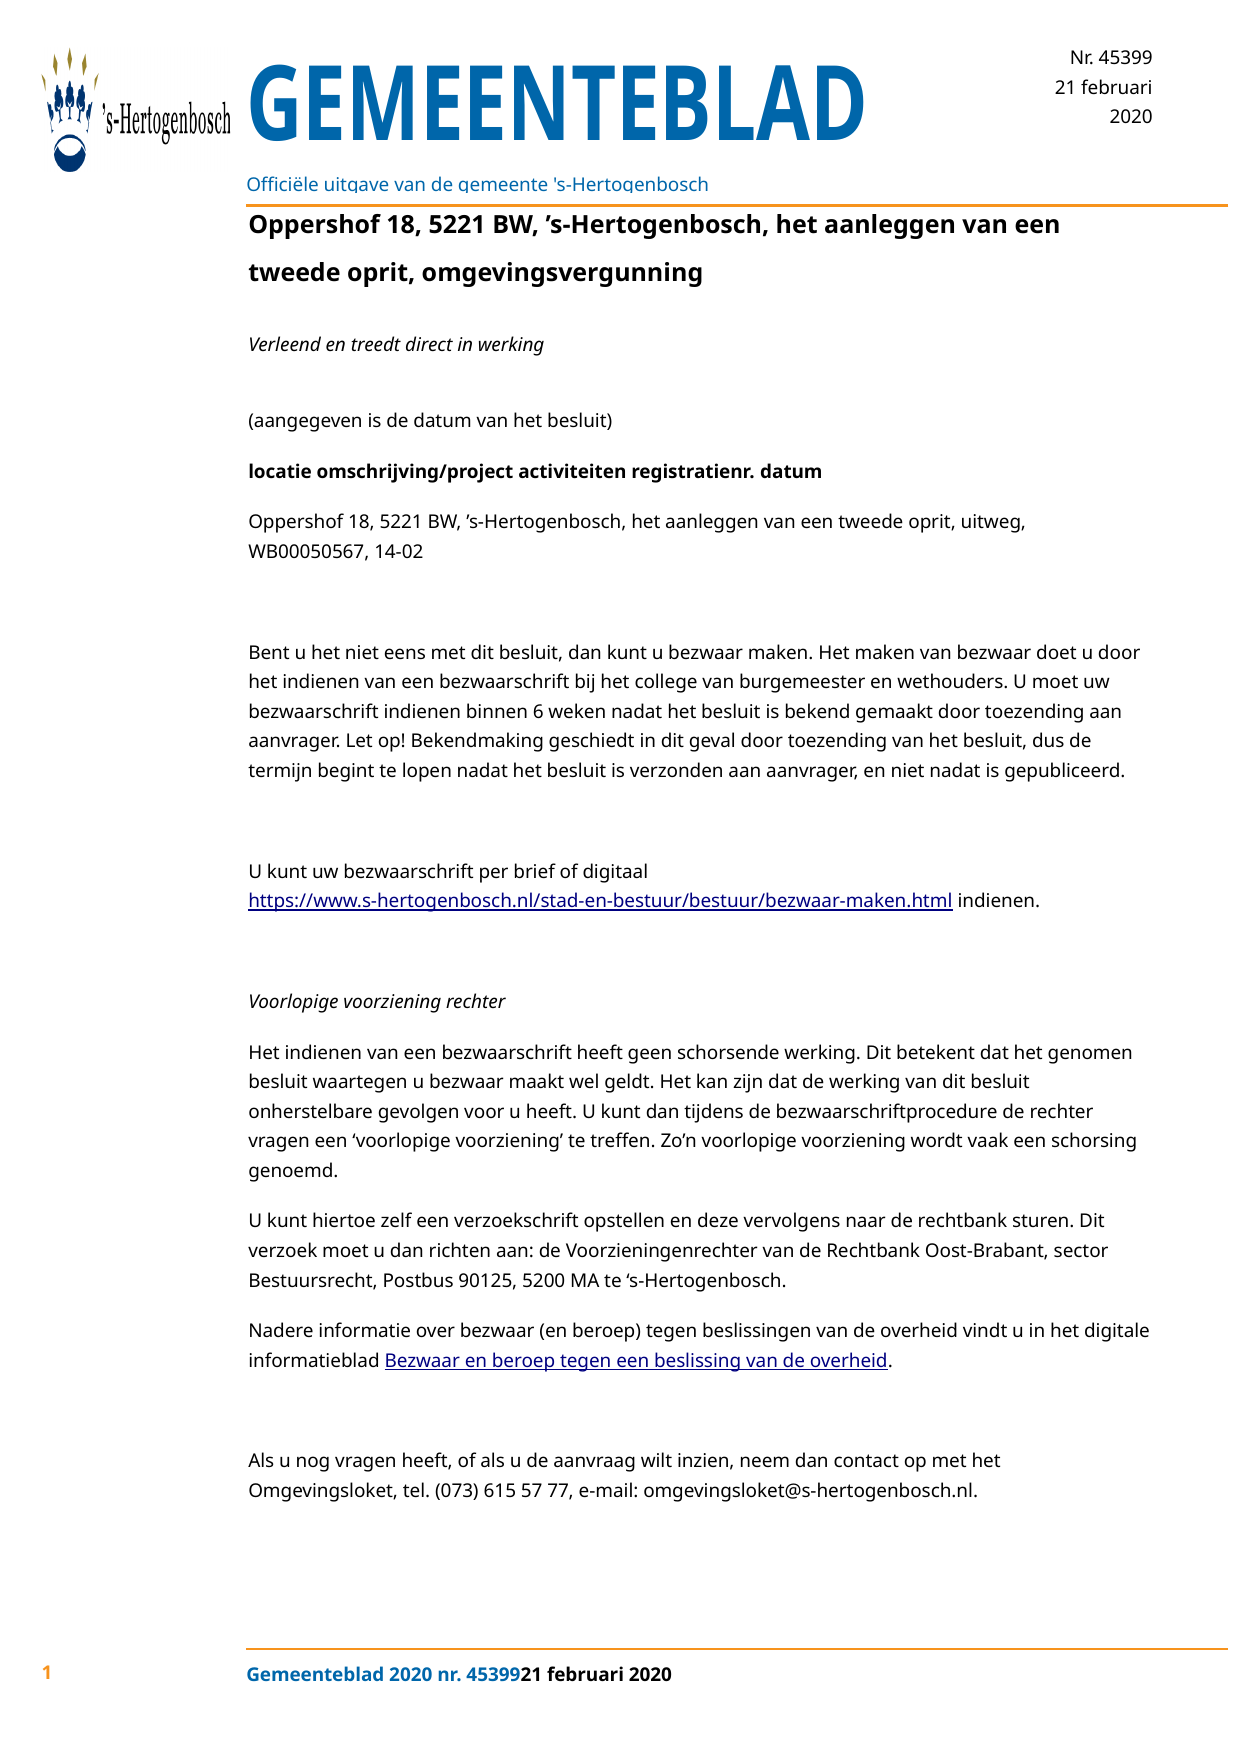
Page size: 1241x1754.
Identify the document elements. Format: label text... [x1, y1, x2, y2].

text U kunt uw bezwaarschrift per brief of digitaal https://www.s-hertogenbosch.nl/stad-en-bestuur/bestuur/bezwaar-maken.html indienen. [248, 858, 1152, 913]
text U kunt hiertoe zelf een verzoekschrift opstellen en deze vervolgens naar de rechtbank sturen. Dit verzoek moet u dan richten aan: de Voorzieningenrechter van de Rechtbank Oost-Brabant, sector Bestuursrecht, Postbus 90125, 5200 MA te ‘s-Hertogenbosch. [248, 1208, 1152, 1292]
text Als u nog vragen heeft, of als u de aanvraag wilt inzien, neem dan contact op met het Omgevingsloket, tel. (073) 615 57 77, e-mail: omgevingsloket@s-hertogenbosch.nl. [248, 1448, 1152, 1503]
text locatie omschrijving/project activiteiten registratienr. datum [248, 458, 1152, 484]
text (aangegeven is de datum van het besluit) [248, 408, 1152, 433]
text Verleend en treedt direct in werking [248, 331, 1152, 357]
picture [41, 47, 231, 172]
text Oppershof 18, 5221 BW, ’s-Hertogenbosch, het aanleggen van een tweede oprit, uitweg, WB00050567, 14-02 [248, 508, 1152, 564]
text Nadere informatie over bezwaar (en beroep) tegen beslissingen van de overheid vindt u in het digitale informatieblad Bezwaar en beroep tegen een beslissing van de overheid. [248, 1317, 1152, 1372]
text Oppershof 18, 5221 BW, ’s-Hertogenbosch, het aanleggen van een tweede oprit, omgevingsvergunning [248, 207, 1152, 288]
text Voorlopige voorziening rechter [248, 988, 1152, 1014]
text Het indienen van een bezwaarschrift heeft geen schorsende werking. Dit betekent dat het genomen besluit waartegen u bezwaar maakt wel geldt. Het kan zijn dat de werking van dit besluit onherstelbare gevolgen voor u heeft. U kunt dan tijdens de bezwaarschriftprocedure de rechter vragen een ‘voorlopige voorziening’ te treffen. Zo’n voorlopige voorziening wordt vaak een schorsing genoemd. [248, 1039, 1152, 1183]
text Bent u het niet eens met dit besluit, dan kunt u bezwaar maken. Het maken van bezwaar doet u door het indienen van een bezwaarschrift bij het college van burgemeester en wethouders. U moet uw bezwaarschrift indienen binnen 6 weken nadat het besluit is bekend gemaakt door toezending aan aanvrager. Let op! Bekendmaking geschiedt in dit geval door toezending van het besluit, dus de termijn begint te lopen nadat het besluit is verzonden aan aanvrager, en niet nadat is gepubliceerd. [248, 639, 1152, 783]
